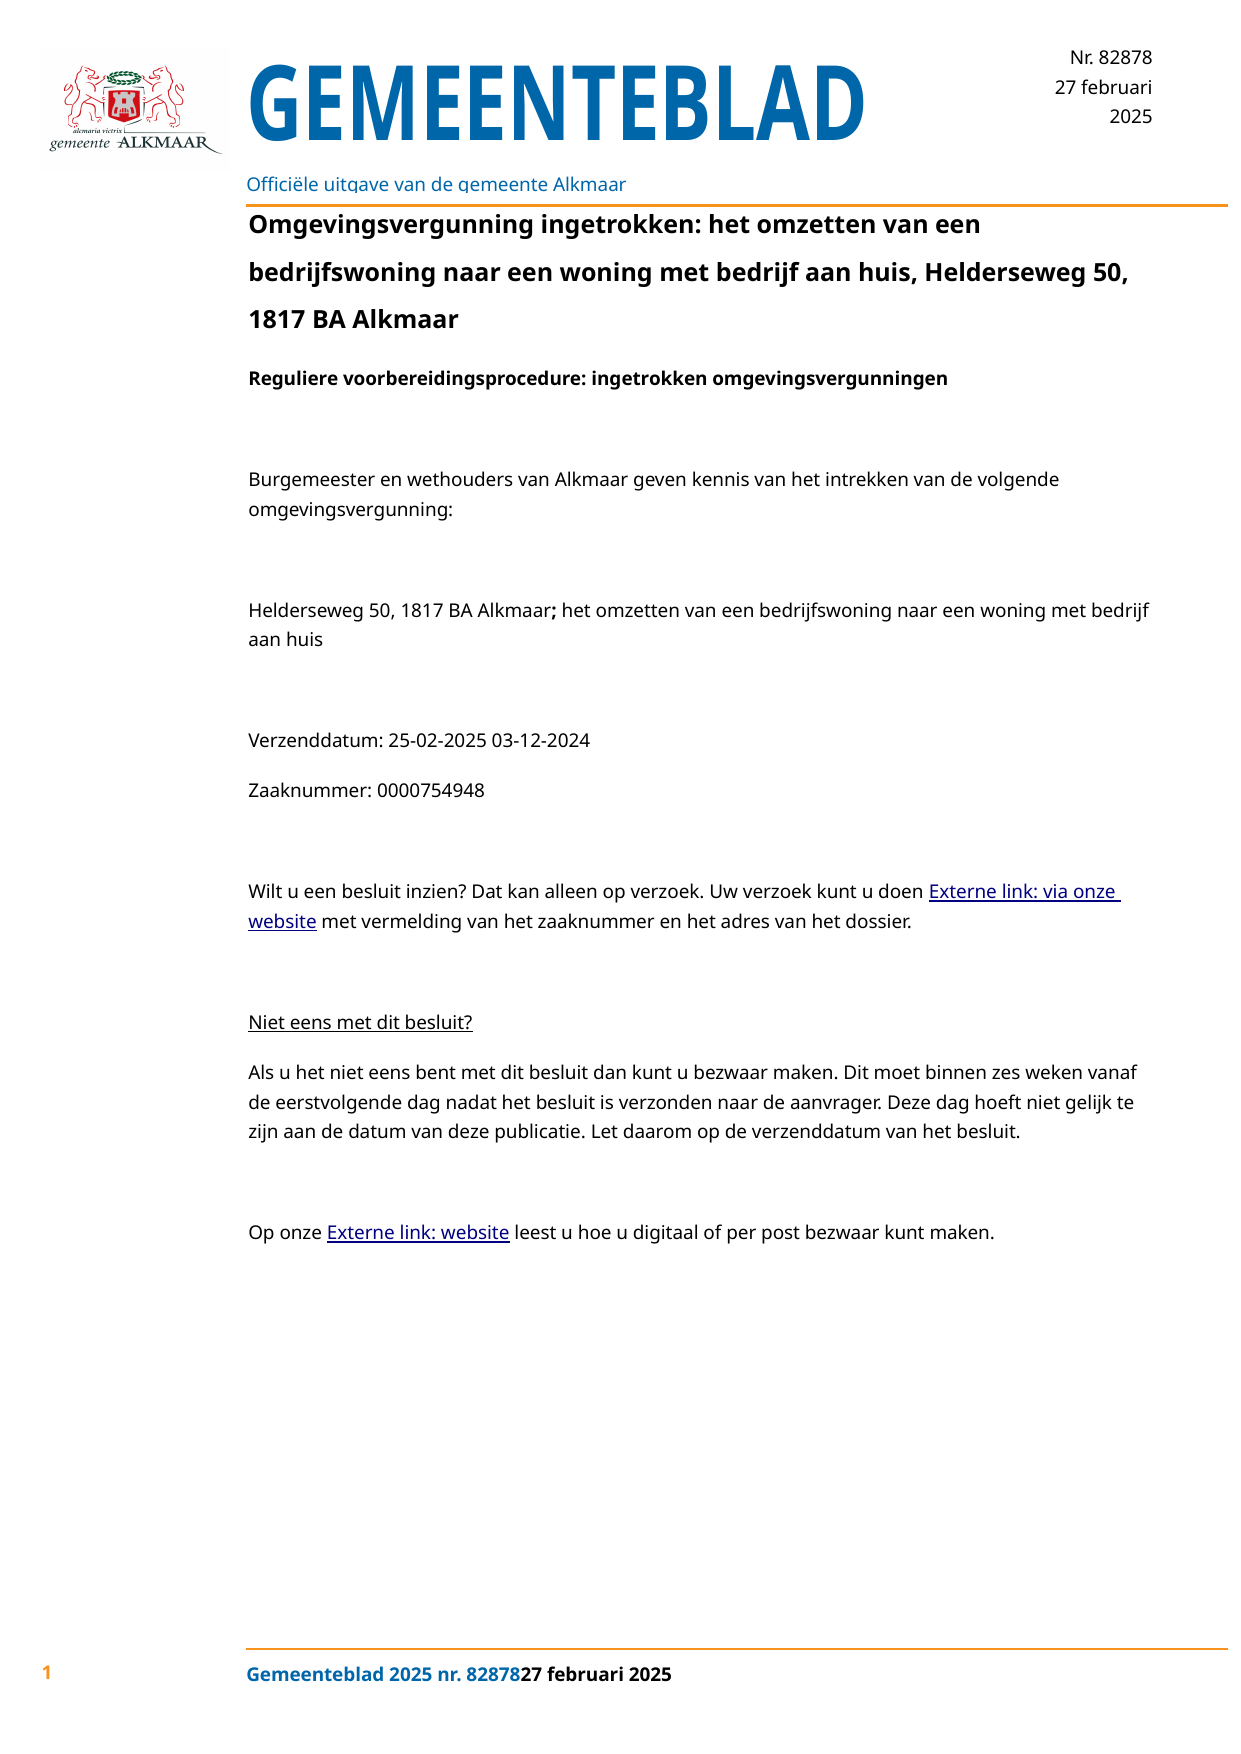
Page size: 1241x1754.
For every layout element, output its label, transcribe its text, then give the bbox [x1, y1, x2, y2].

text Niet eens met dit besluit? [248, 1009, 1152, 1034]
text Zaaknummer: 0000754948 [248, 778, 1152, 803]
picture [41, 47, 231, 172]
text Wilt u een besluit inzien? Dat kan alleen op verzoek. Uw verzoek kunt u doen Externe link: via onze website met vermelding van het zaaknummer en het adres van het dossier. [248, 878, 1152, 934]
text Helderseweg 50, 1817 BA Alkmaar; het omzetten van een bedrijfswoning naar een woning met bedrijf aan huis [248, 597, 1152, 652]
text Verzenddatum: 25-02-2025 03-12-2024 [248, 727, 1152, 753]
text Als u het niet eens bent met dit besluit dan kunt u bezwaar maken. Dit moet binnen zes weken vanaf de eerstvolgende dag nadat het besluit is verzonden naar de aanvrager. Deze dag hoeft niet gelijk te zijn aan de datum van deze publicatie. Let daarom op de verzenddatum van het besluit. [248, 1059, 1152, 1144]
text Burgemeester en wethouders van Alkmaar geven kennis van het intrekken van de volgende omgevingsvergunning: [248, 466, 1152, 522]
text Reguliere voorbereidingsprocedure: ingetrokken omgevingsvergunningen [248, 366, 1152, 391]
text Omgevingsvergunning ingetrokken: het omzetten van een bedrijfswoning naar een woning met bedrijf aan huis, Helderseweg 50, 1817 BA Alkmaar [248, 207, 1152, 336]
text Op onze Externe link: website leest u hoe u digitaal of per post bezwaar kunt maken. [248, 1219, 1152, 1245]
